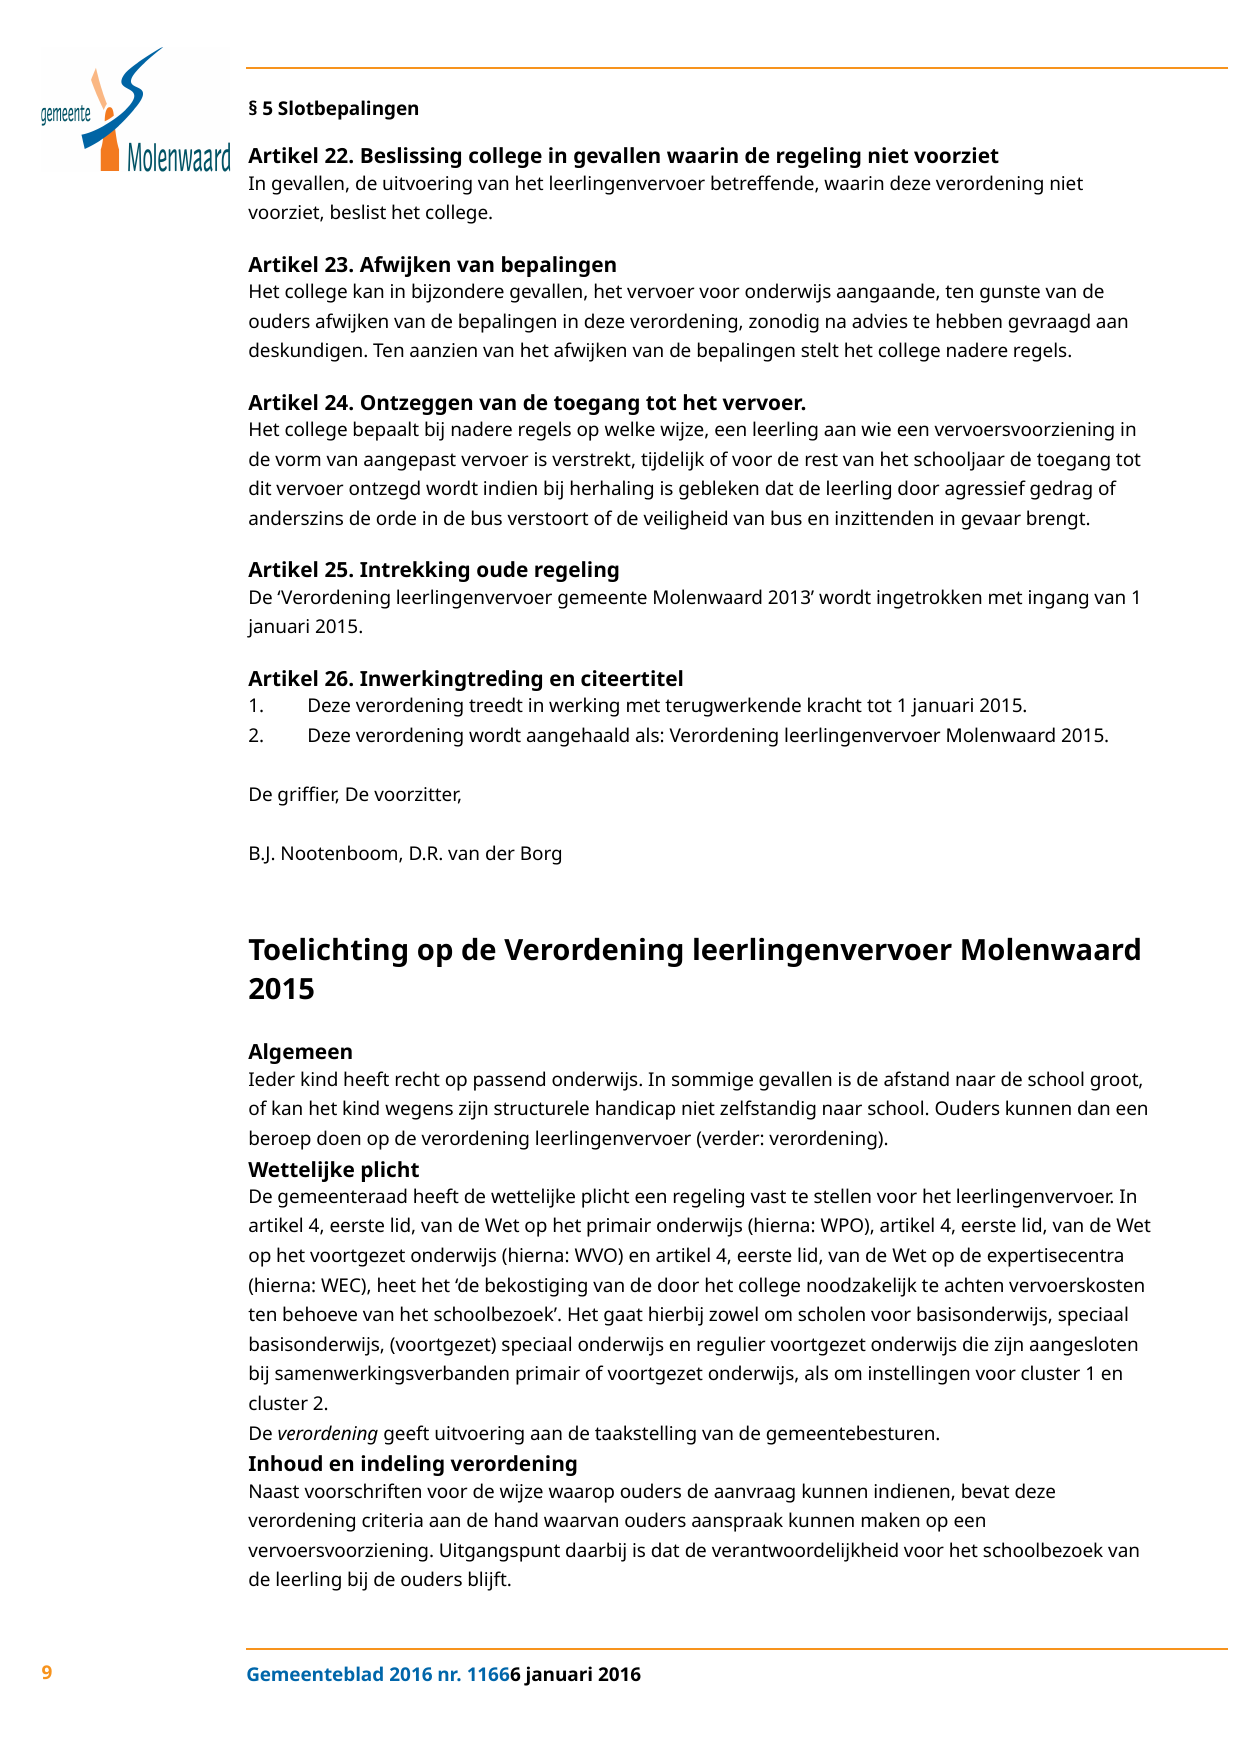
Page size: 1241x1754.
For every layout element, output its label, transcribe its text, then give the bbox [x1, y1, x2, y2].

text Artikel 24. Ontzeggen van de toegang tot het vervoer. [248, 388, 1152, 416]
text Artikel 23. Afwijken van bepalingen [248, 250, 1152, 278]
text Toelichting op de Verordening leerlingenvervoer Molenwaard 2015 [248, 929, 1152, 1008]
text De gemeenteraad heeft de wettelijke plicht een regeling vast te stellen voor het leerlingenvervoer. In artikel 4, eerste lid, van de Wet op het primair onderwijs (hierna: WPO), artikel 4, eerste lid, van de Wet op het voortgezet onderwijs (hierna: WVO) en artikel 4, eerste lid, van de Wet op de expertisecentra (hierna: WEC), heet het ‘de bekostiging van de door het college noodzakelijk te achten vervoerskosten ten behoeve van het schoolbezoek’. Het gaat hierbij zowel om scholen voor basisonderwijs, speciaal basisonderwijs, (voortgezet) speciaal onderwijs en regulier voortgezet onderwijs die zijn aangesloten bij samenwerkingsverbanden primair of voortgezet onderwijs, als om instellingen voor cluster 1 en cluster 2. [248, 1183, 1152, 1416]
text Artikel 22. Beslissing college in gevallen waarin de regeling niet voorziet [248, 141, 1152, 170]
text B.J. Nootenboom, D.R. van der Borg [248, 840, 1152, 866]
text De ‘Verordening leerlingenvervoer gemeente Molenwaard 2013’ wordt ingetrokken met ingang van 1 januari 2015. [248, 584, 1152, 639]
text Algemeen [248, 1037, 1152, 1066]
text Artikel 25. Intrekking oude regeling [248, 555, 1152, 584]
text Wettelijke plicht [248, 1155, 1152, 1183]
text § 5 Slotbepalingen [248, 95, 1152, 121]
list Deze verordening treedt in werking met terugwerkende kracht tot 1 januari 2015. [248, 692, 1152, 718]
text De griffier, De voorzitter, [248, 781, 1152, 807]
list Deze verordening wordt aangehaald als: Verordening leerlingenvervoer Molenwaard 2015. [248, 722, 1152, 748]
text In gevallen, de uitvoering van het leerlingenvervoer betreffende, waarin deze verordening niet voorziet, beslist het college. [248, 170, 1152, 225]
text Ieder kind heeft recht op passend onderwijs. In sommige gevallen is de afstand naar de school groot, of kan het kind wegens zijn structurele handicap niet zelfstandig naar school. Ouders kunnen dan een beroep doen op de verordening leerlingenvervoer (verder: verordening). [248, 1066, 1152, 1151]
picture [41, 47, 231, 172]
text Naast voorschriften voor de wijze waarop ouders de aanvraag kunnen indienen, bevat deze verordening criteria aan de hand waarvan ouders aanspraak kunnen maken op een vervoersvoorziening. Uitgangspunt daarbij is dat de verantwoordelijkheid voor het schoolbezoek van de leerling bij de ouders blijft. [248, 1478, 1152, 1592]
text Artikel 26. Inwerkingtreding en citeertitel [248, 664, 1152, 692]
text Inhoud en indeling verordening [248, 1449, 1152, 1478]
text Het college kan in bijzondere gevallen, het vervoer voor onderwijs aangaande, ten gunste van de ouders afwijken van de bepalingen in deze verordening, zonodig na advies te hebben gevraagd aan deskundigen. Ten aanzien van het afwijken van de bepalingen stelt het college nadere regels. [248, 278, 1152, 363]
text Het college bepaalt bij nadere regels op welke wijze, een leerling aan wie een vervoersvoorziening in de vorm van aangepast vervoer is verstrekt, tijdelijk of voor de rest van het schooljaar de toegang tot dit vervoer ontzegd wordt indien bij herhaling is gebleken dat de leerling door agressief gedrag of anderszins de orde in de bus verstoort of de veiligheid van bus en inzittenden in gevaar brengt. [248, 416, 1152, 531]
text De verordening geeft uitvoering aan de taakstelling van de gemeentebesturen. [248, 1420, 1152, 1446]
